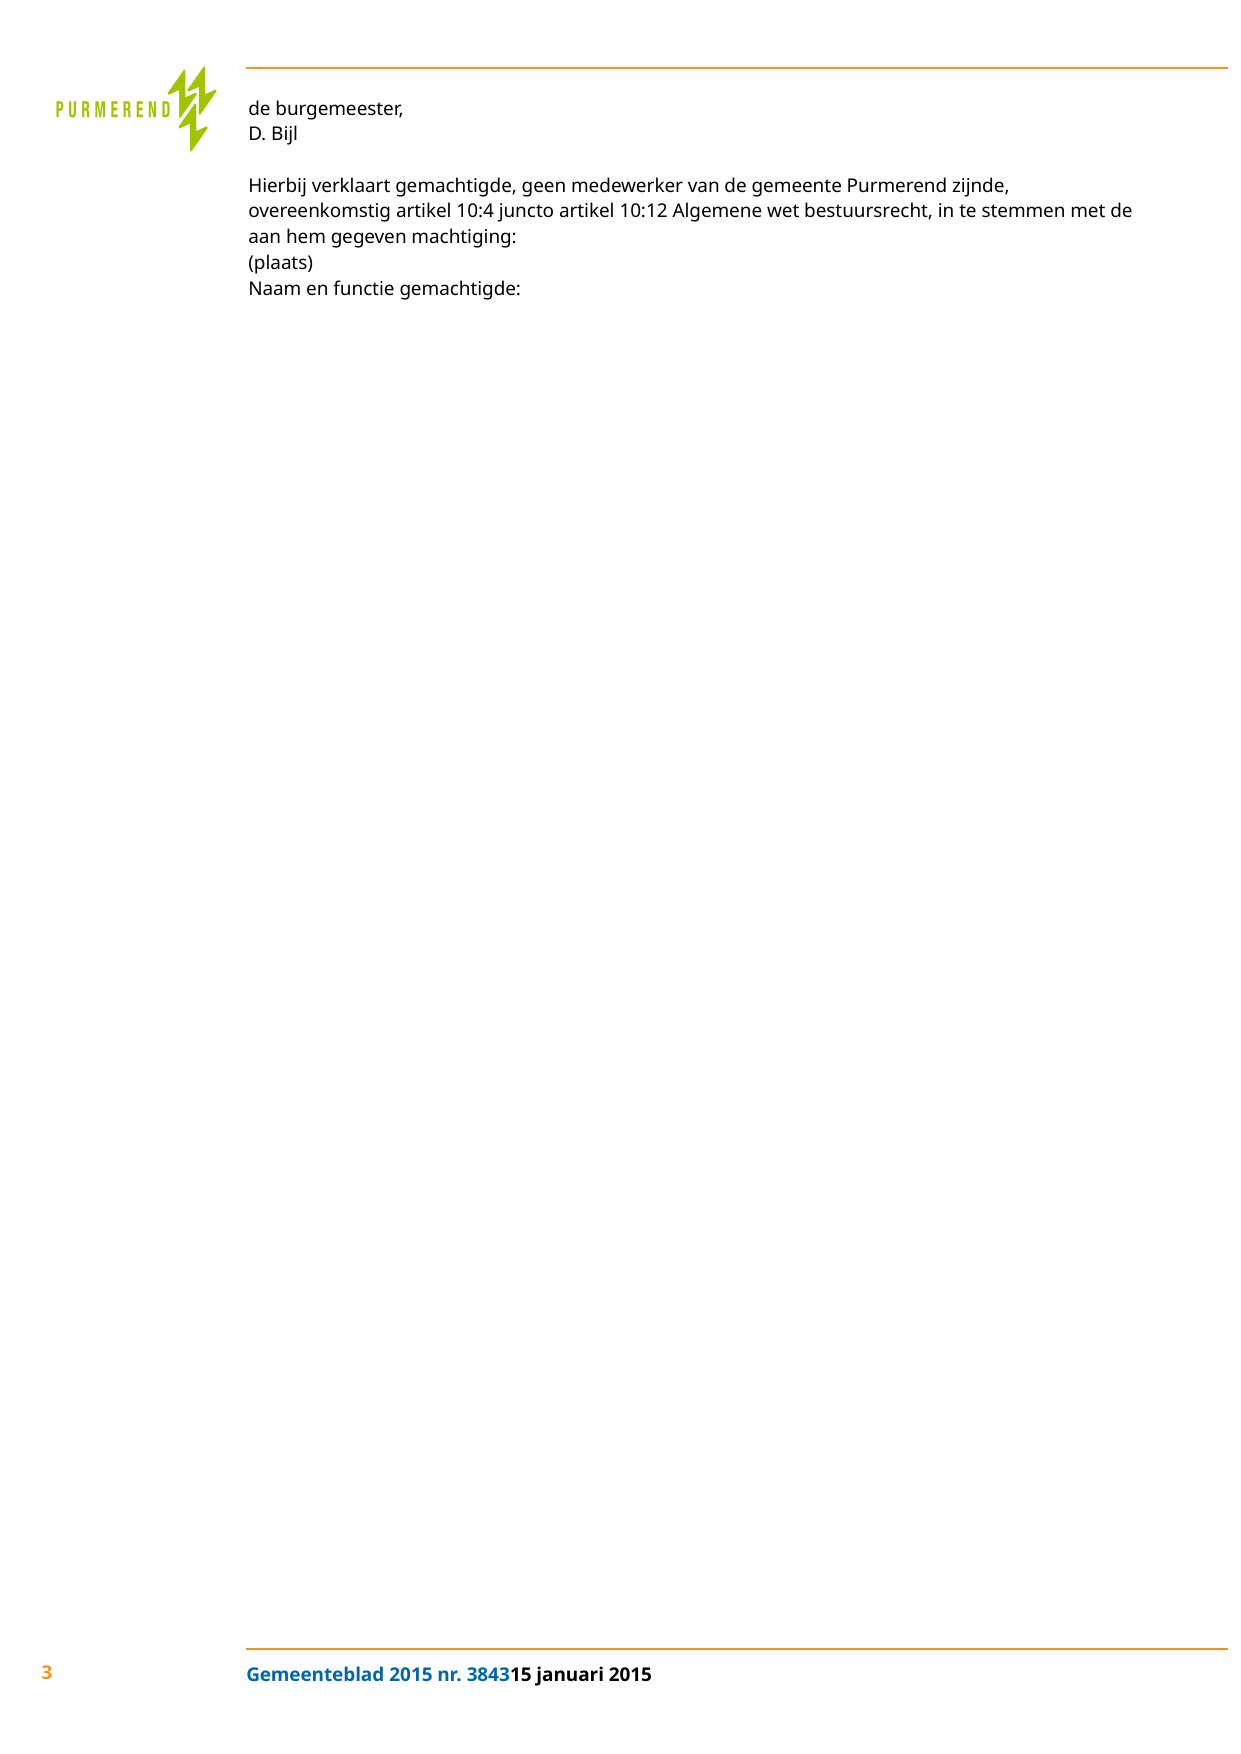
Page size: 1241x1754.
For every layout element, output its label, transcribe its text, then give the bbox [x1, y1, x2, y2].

picture [41, 47, 231, 172]
text (plaats) [248, 249, 1152, 275]
text D. Bijl [248, 121, 1152, 146]
text Naam en functie gemachtigde: [248, 275, 1152, 301]
text Hierbij verklaart gemachtigde, geen medewerker van de gemeente Purmerend zijnde, overeenkomstig artikel 10:4 juncto artikel 10:12 Algemene wet bestuursrecht, in te stemmen met de aan hem gegeven machtiging: [248, 172, 1152, 249]
text de burgemeester, [248, 95, 1152, 121]
